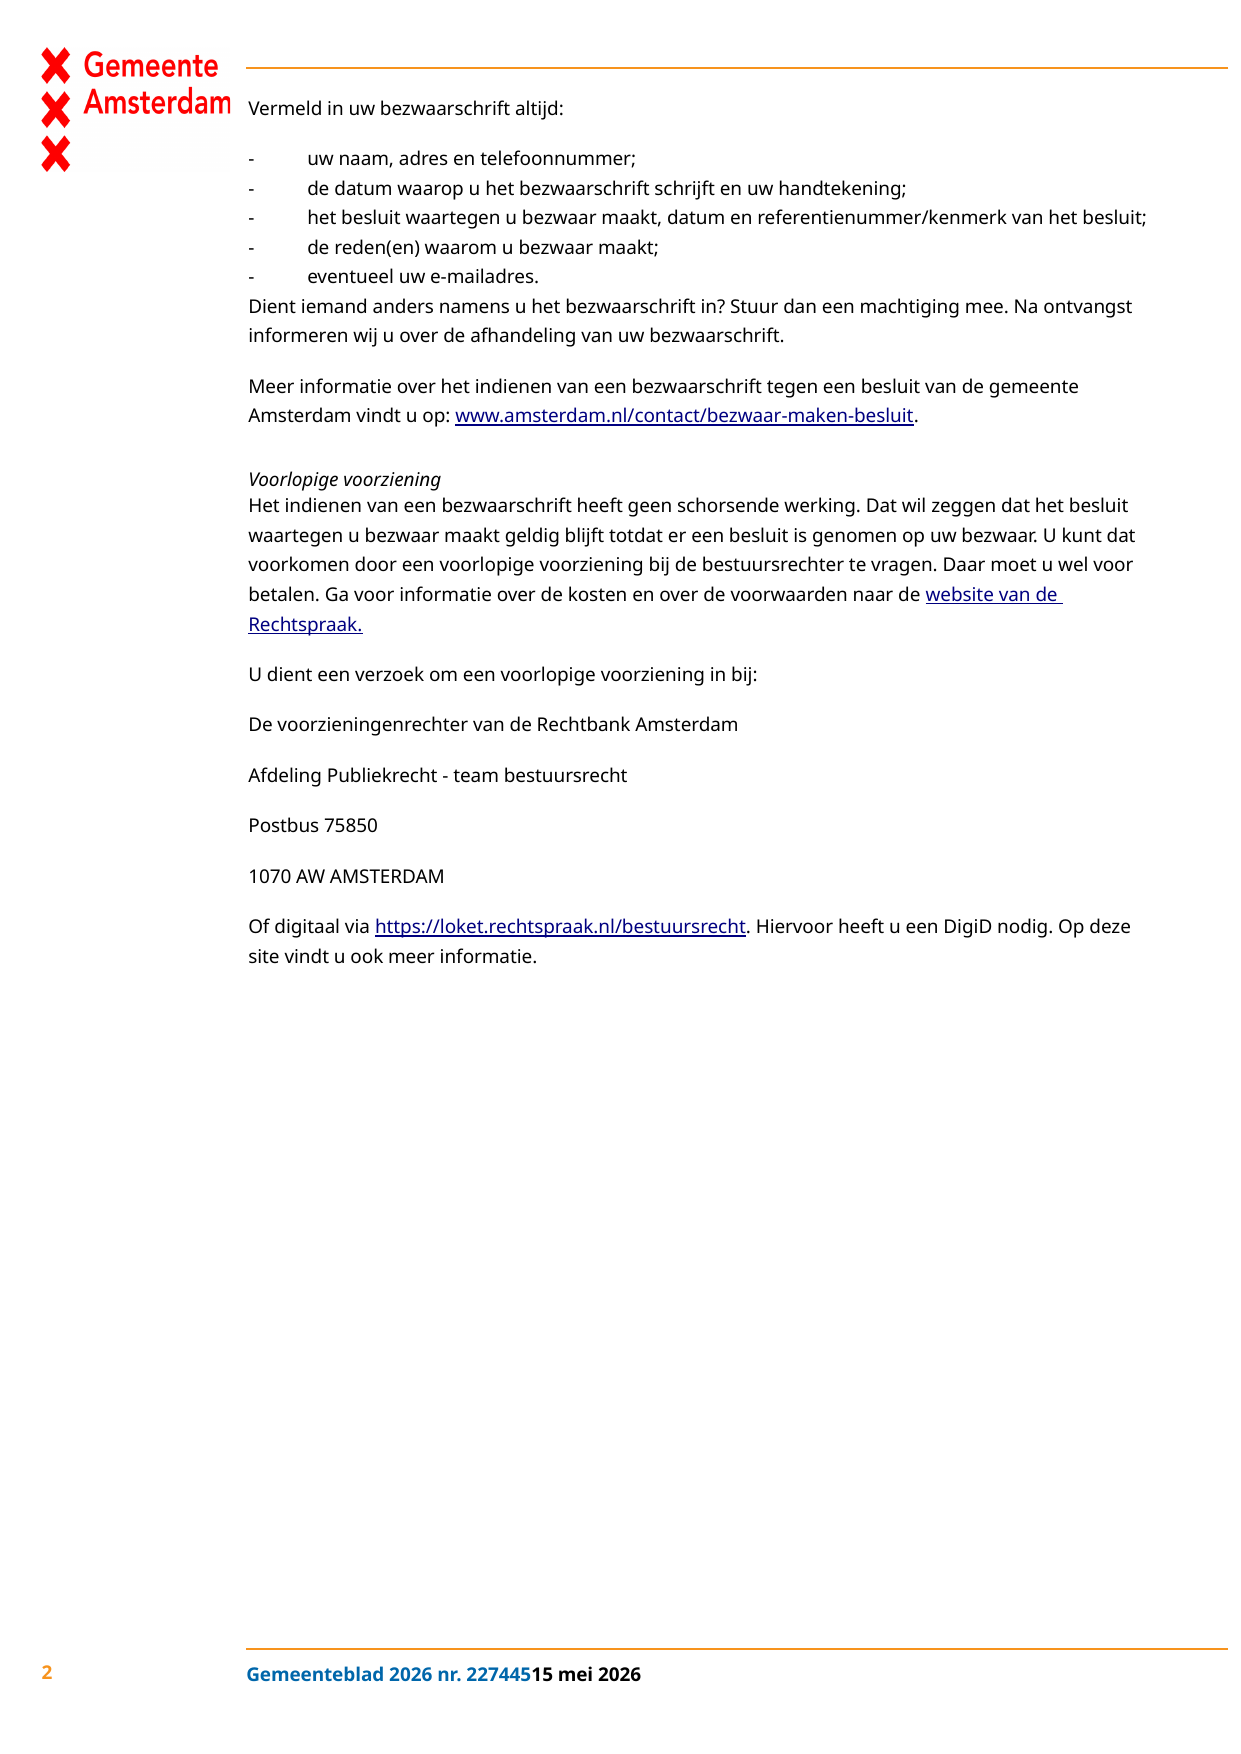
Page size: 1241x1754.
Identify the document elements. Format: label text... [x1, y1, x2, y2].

text De voorzieningenrechter van de Rechtbank Amsterdam [248, 712, 1152, 737]
text Of digitaal via https://loket.rechtspraak.nl/bestuursrecht. Hiervoor heeft u een DigiD nodig. Op deze site vindt u ook meer informatie. [248, 913, 1152, 968]
list het besluit waartegen u bezwaar maakt, datum en referentienummer/kenmerk van het besluit; [248, 204, 1152, 230]
list uw naam, adres en telefoonnummer; [248, 145, 1152, 171]
text Vermeld in uw bezwaarschrift altijd: [248, 95, 1152, 121]
text Afdeling Publiekrecht - team bestuursrecht [248, 762, 1152, 788]
text Dient iemand anders namens u het bezwaarschrift in? Stuur dan een machtiging mee. Na ontvangst informeren wij u over de afhandeling van uw bezwaarschrift. [248, 293, 1152, 348]
text 1070 AW AMSTERDAM [248, 863, 1152, 888]
list de datum waarop u het bezwaarschrift schrijft en uw handtekening; [248, 175, 1152, 201]
picture [41, 47, 231, 172]
text U dient een verzoek om een voorlopige voorziening in bij: [248, 661, 1152, 687]
text Het indienen van een bezwaarschrift heeft geen schorsende werking. Dat wil zeggen dat het besluit waartegen u bezwaar maakt geldig blijft totdat er een besluit is genomen op uw bezwaar. U kunt dat voorkomen door een voorlopige voorziening bij de bestuursrechter te vragen. Daar moet u wel voor betalen. Ga voor informatie over de kosten en over de voorwaarden naar de website van de Rechtspraak. [248, 492, 1152, 636]
text Voorlopige voorziening [248, 467, 1152, 492]
text Meer informatie over het indienen van een bezwaarschrift tegen een besluit van de gemeente Amsterdam vindt u op: www.amsterdam.nl/contact/bezwaar-maken-besluit. [248, 373, 1152, 428]
list eventueel uw e-mailadres. [248, 263, 1152, 289]
list de reden(en) waarom u bezwaar maakt; [248, 234, 1152, 260]
text Postbus 75850 [248, 812, 1152, 838]
